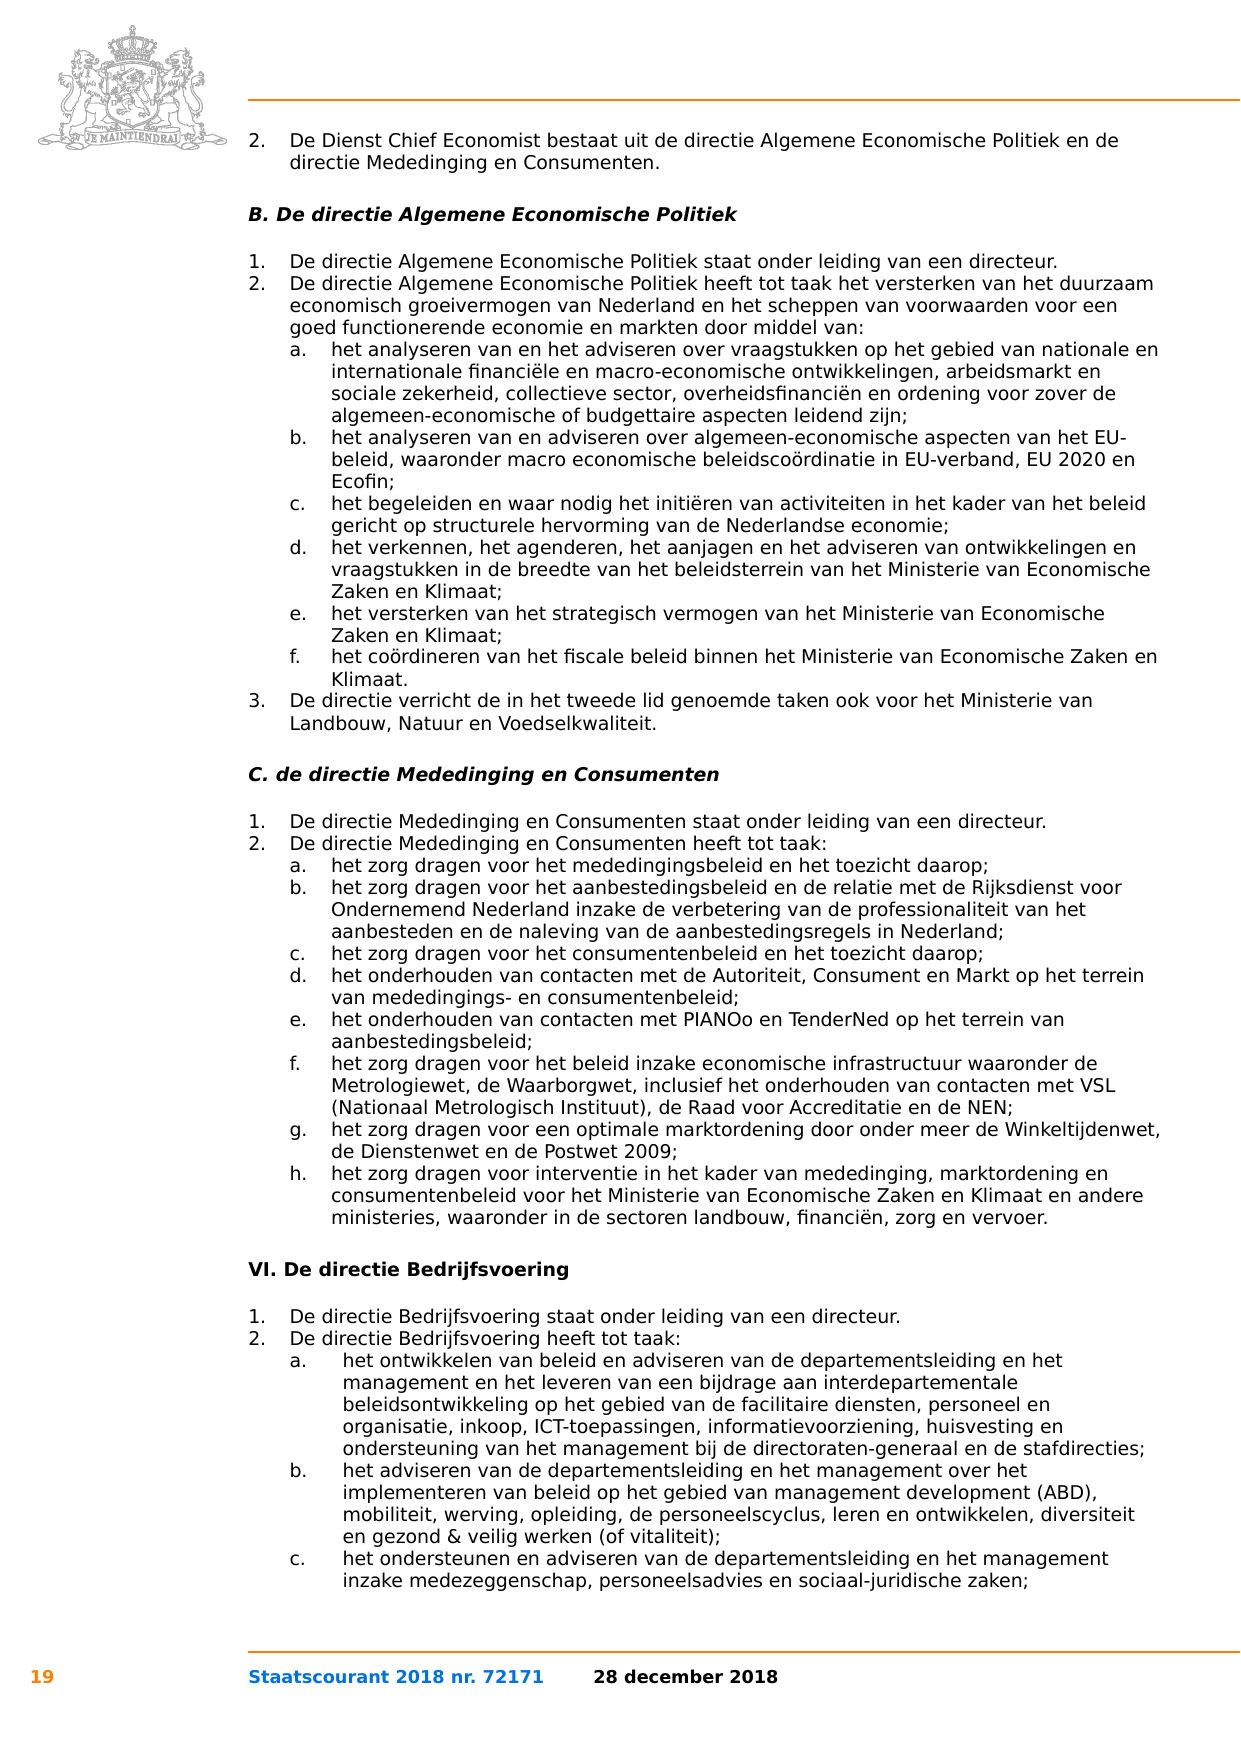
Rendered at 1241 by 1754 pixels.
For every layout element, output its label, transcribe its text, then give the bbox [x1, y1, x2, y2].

text 3. De directie verricht de in het tweede lid genoemde taken ook voor het Ministerie van Landbouw, Natuur en Voedselkwaliteit. [248, 690, 1163, 734]
text b. het analyseren van en adviseren over algemeen-economische aspecten van het EU-beleid, waaronder macro economische beleidscoördinatie in EU-verband, EU 2020 en Ecofin; [289, 427, 1163, 493]
text a. het analyseren van en het adviseren over vraagstukken op het gebied van nationale en internationale financiële en macro-economische ontwikkelingen, arbeidsmarkt en sociale zekerheid, collectieve sector, overheidsfinanciën en ordening voor zover de algemeen-economische of budgettaire aspecten leidend zijn; [289, 339, 1163, 427]
text a. het ontwikkelen van beleid en adviseren van de departementsleiding en het management en het leveren van een bijdrage aan interdepartementale beleidsontwikkeling op het gebied van de facilitaire diensten, personeel en organisatie, inkoop, ICT-toepassingen, informatievoorziening, huisvesting en ondersteuning van het management bij de directoraten-generaal en de stafdirecties; [289, 1350, 1163, 1460]
subtitle VI. De directie Bedrijfsvoering [248, 1259, 1163, 1281]
text 2. De Dienst Chief Economist bestaat uit de directie Algemene Economische Politiek en de directie Mededinging en Consumenten. [248, 130, 1163, 174]
text 2. De directie Bedrijfsvoering heeft tot taak: [248, 1328, 1163, 1350]
text c. het begeleiden en waar nodig het initiëren van activiteiten in het kader van het beleid gericht op structurele hervorming van de Nederlandse economie; [289, 493, 1163, 537]
text d. het onderhouden van contacten met de Autoriteit, Consument en Markt op het terrein van mededingings- en consumentenbeleid; [289, 965, 1163, 1009]
text f. het zorg dragen voor het beleid inzake economische infrastructuur waaronder de Metrologiewet, de Waarborgwet, inclusief het onderhouden van contacten met VSL (Nationaal Metrologisch Instituut), de Raad voor Accreditatie en de NEN; [289, 1053, 1163, 1119]
text b. het adviseren van de departementsleiding en het management over het implementeren van beleid op het gebied van management development (ABD), mobiliteit, werving, opleiding, de personeelscyclus, leren en ontwikkelen, diversiteit en gezond & veilig werken (of vitaliteit); [289, 1460, 1163, 1548]
text 1. De directie Algemene Economische Politiek staat onder leiding van een directeur. [248, 251, 1163, 273]
text 2. De directie Mededinging en Consumenten heeft tot taak: [248, 833, 1163, 855]
text g. het zorg dragen voor een optimale marktordening door onder meer de Winkeltijdenwet, de Dienstenwet en de Postwet 2009; [289, 1119, 1163, 1163]
text d. het verkennen, het agenderen, het aanjagen en het adviseren van ontwikkelingen en vraagstukken in de breedte van het beleidsterrein van het Ministerie van Economische Zaken en Klimaat; [289, 537, 1163, 602]
text e. het onderhouden van contacten met PIANOo en TenderNed op het terrein van aanbestedingsbeleid; [289, 1009, 1163, 1053]
subtitle C. de directie Mededinging en Consumenten [248, 764, 1163, 786]
text e. het versterken van het strategisch vermogen van het Ministerie van Economische Zaken en Klimaat; [289, 602, 1163, 646]
text a. het zorg dragen voor het mededingingsbeleid en het toezicht daarop; [289, 855, 1163, 877]
text b. het zorg dragen voor het aanbestedingsbeleid en de relatie met de Rijksdienst voor Ondernemend Nederland inzake de verbetering van de professionaliteit van het aanbesteden en de naleving van de aanbestedingsregels in Nederland; [289, 877, 1163, 943]
text 1. De directie Mededinging en Consumenten staat onder leiding van een directeur. [248, 811, 1163, 833]
subtitle B. De directie Algemene Economische Politiek [248, 204, 1163, 226]
text h. het zorg dragen voor interventie in het kader van mededinging, marktordening en consumentenbeleid voor het Ministerie van Economische Zaken en Klimaat en andere ministeries, waaronder in de sectoren landbouw, financiën, zorg en vervoer. [289, 1163, 1163, 1229]
text c. het ondersteunen en adviseren van de departementsleiding en het management inzake medezeggenschap, personeelsadvies en sociaal-juridische zaken; [289, 1548, 1163, 1592]
text 1. De directie Bedrijfsvoering staat onder leiding van een directeur. [248, 1306, 1163, 1328]
text 2. De directie Algemene Economische Politiek heeft tot taak het versterken van het duurzaam economisch groeivermogen van Nederland en het scheppen van voorwaarden voor een goed functionerende economie en markten door middel van: [248, 273, 1163, 339]
text f. het coördineren van het fiscale beleid binnen het Ministerie van Economische Zaken en Klimaat. [289, 646, 1163, 690]
picture [38, 25, 227, 150]
text c. het zorg dragen voor het consumentenbeleid en het toezicht daarop; [289, 943, 1163, 965]
